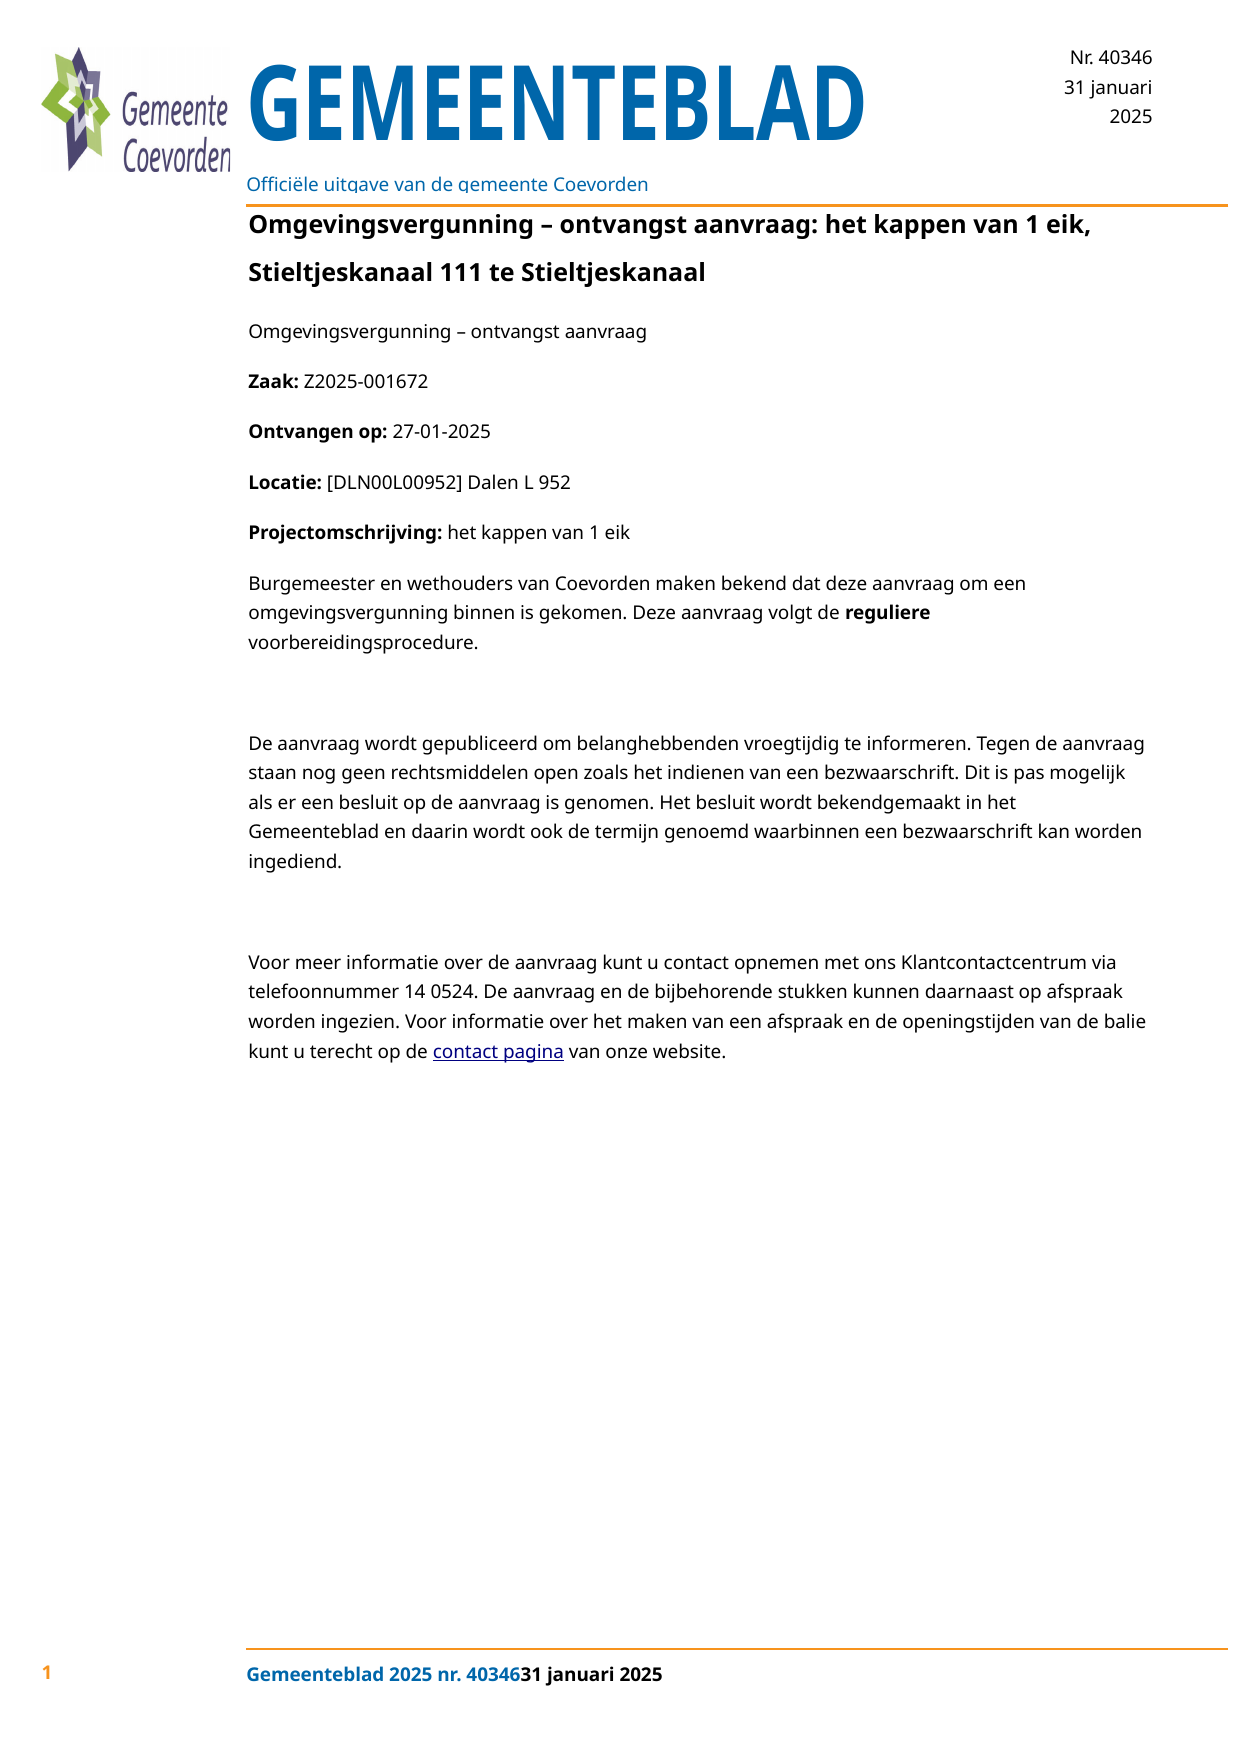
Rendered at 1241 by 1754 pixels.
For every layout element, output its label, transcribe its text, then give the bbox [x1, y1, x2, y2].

text Burgemeester en wethouders van Coevorden maken bekend dat deze aanvraag om een omgevingsvergunning binnen is gekomen. Deze aanvraag volgt de reguliere voorbereidingsprocedure. [248, 570, 1152, 655]
text De aanvraag wordt gepubliceerd om belanghebbenden vroegtijdig te informeren. Tegen de aanvraag staan nog geen rechtsmiddelen open zoals het indienen van een bezwaarschrift. Dit is pas mogelijk als er een besluit op de aanvraag is genomen. Het besluit wordt bekendgemaakt in het Gemeenteblad en daarin wordt ook de termijn genoemd waarbinnen een bezwaarschrift kan worden ingediend. [248, 730, 1152, 874]
text Voor meer informatie over de aanvraag kunt u contact opnemen met ons Klantcontactcentrum via telefoonnummer 14 0524. De aanvraag en de bijbehorende stukken kunnen daarnaast op afspraak worden ingezien. Voor informatie over het maken van een afspraak en de openingstijden van de balie kunt u terecht op de contact pagina van onze website. [248, 949, 1152, 1064]
picture [41, 47, 231, 172]
text Ontvangen op: 27-01-2025 [248, 419, 1152, 444]
text Omgevingsvergunning – ontvangst aanvraag [248, 318, 1152, 344]
text Omgevingsvergunning – ontvangst aanvraag: het kappen van 1 eik, Stieltjeskanaal 111 te Stieltjeskanaal [248, 207, 1152, 288]
text Locatie: [DLN00L00952] Dalen L 952 [248, 469, 1152, 495]
text Projectomschrijving: het kappen van 1 eik [248, 519, 1152, 545]
text Zaak: Z2025-001672 [248, 368, 1152, 394]
